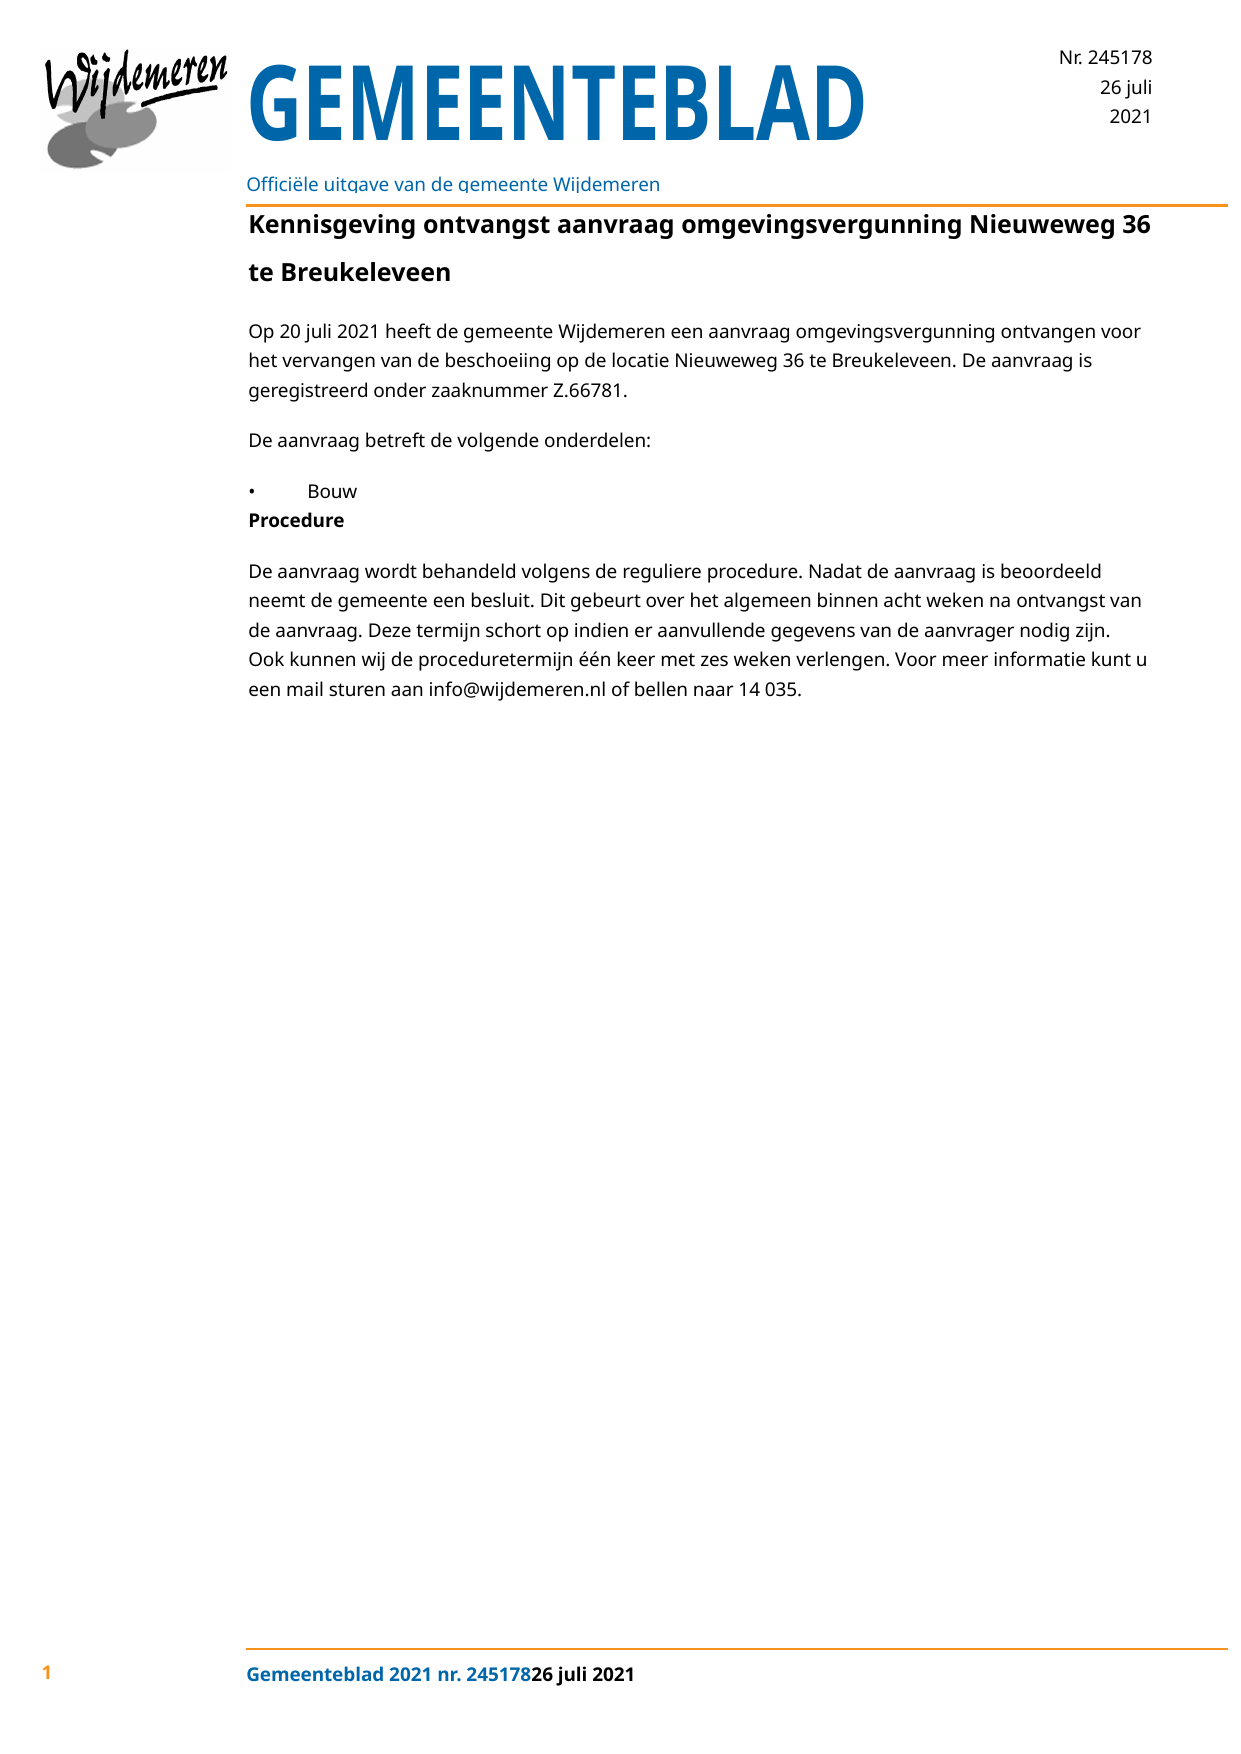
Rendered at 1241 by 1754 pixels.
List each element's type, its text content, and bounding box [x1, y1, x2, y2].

text Procedure [248, 507, 1152, 533]
picture [41, 47, 231, 172]
text De aanvraag betreft de volgende onderdelen: [248, 427, 1152, 453]
text Kennisgeving ontvangst aanvraag omgevingsvergunning Nieuweweg 36 te Breukeleveen [248, 207, 1152, 288]
list Bouw [248, 478, 1152, 504]
text Op 20 juli 2021 heeft de gemeente Wijdemeren een aanvraag omgevingsvergunning ontvangen voor het vervangen van de beschoeiing op de locatie Nieuweweg 36 te Breukeleveen. De aanvraag is geregistreerd onder zaaknummer Z.66781. [248, 318, 1152, 403]
text De aanvraag wordt behandeld volgens de reguliere procedure. Nadat de aanvraag is beoordeeld neemt de gemeente een besluit. Dit gebeurt over het algemeen binnen acht weken na ontvangst van de aanvraag. Deze termijn schort op indien er aanvullende gegevens van de aanvrager nodig zijn. Ook kunnen wij de proceduretermijn één keer met zes weken verlengen. Voor meer informatie kunt u een mail sturen aan info@wijdemeren.nl of bellen naar 14 035. [248, 558, 1152, 702]
